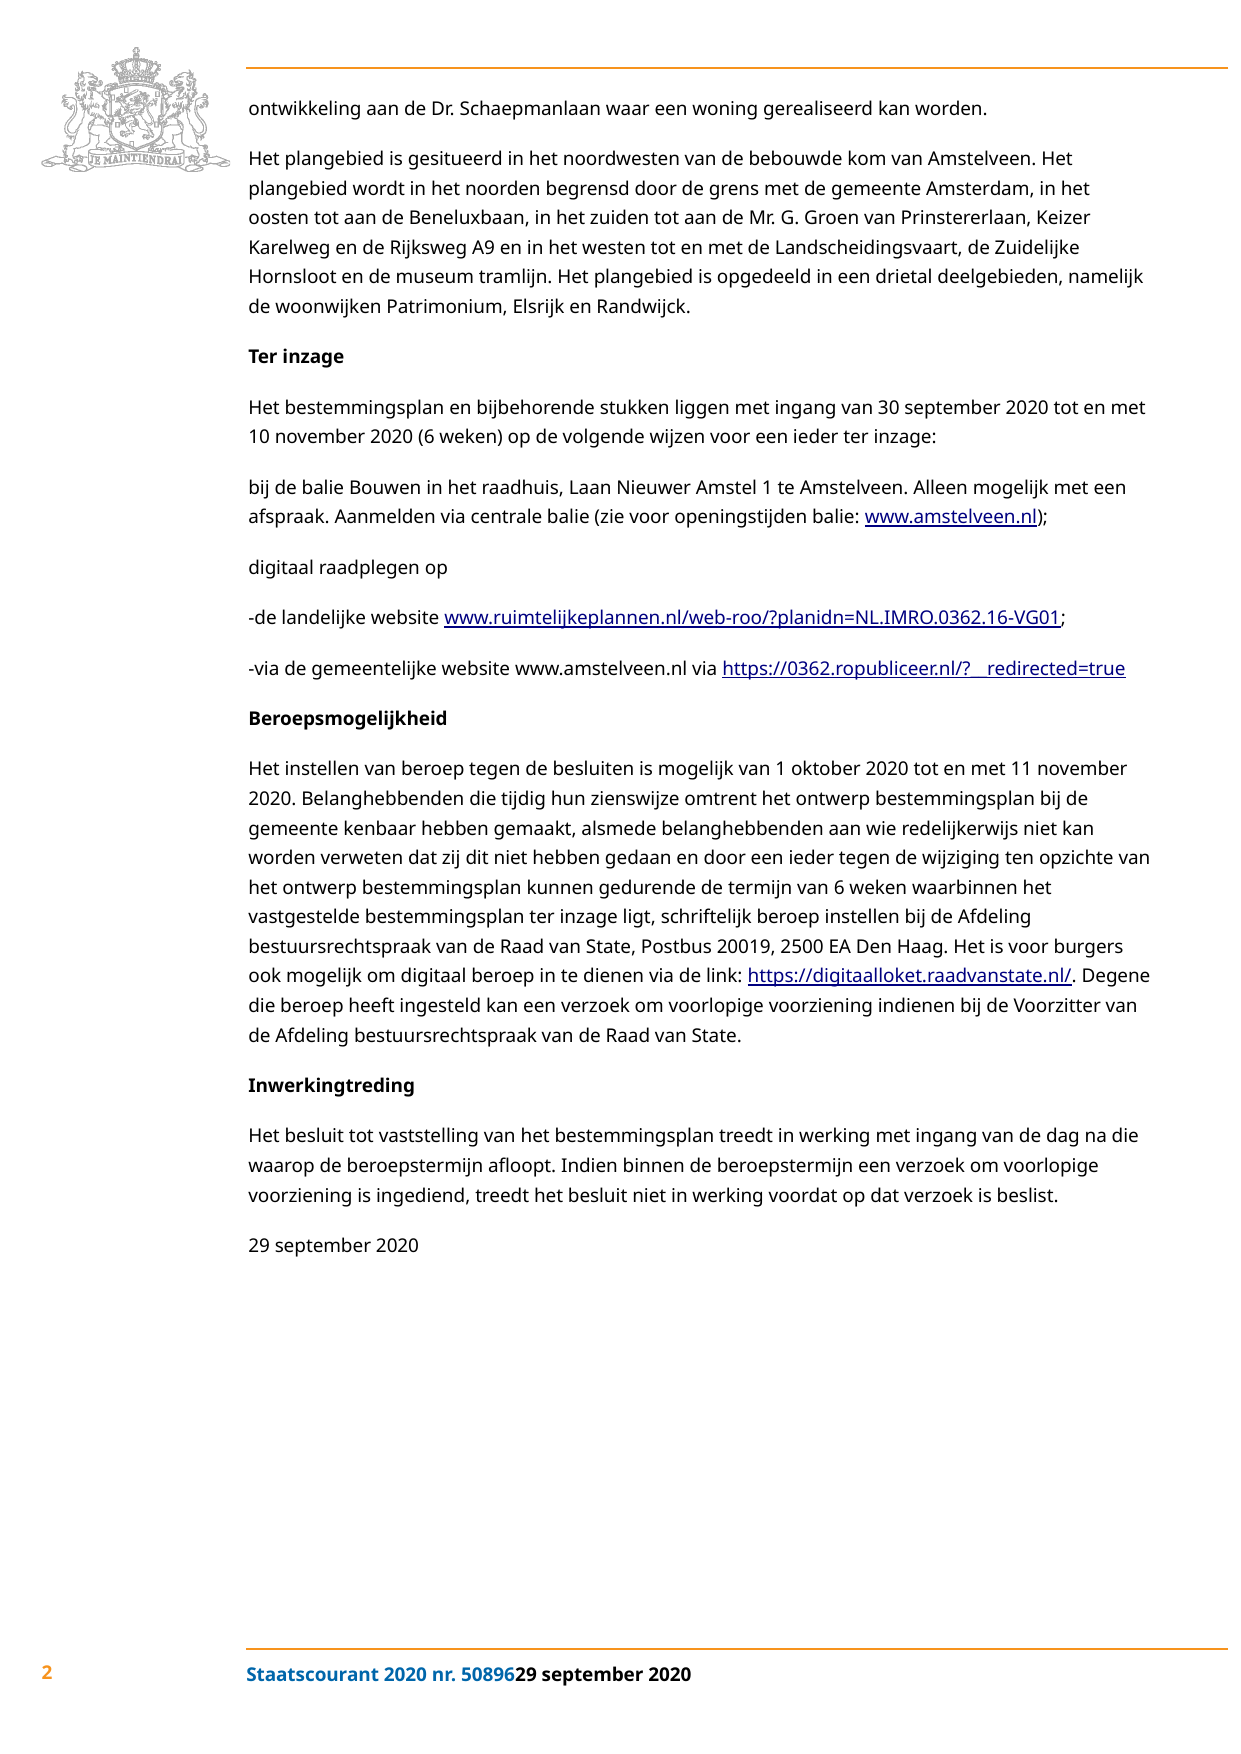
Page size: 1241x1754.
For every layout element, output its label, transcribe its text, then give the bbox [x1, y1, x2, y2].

text Het plangebied is gesitueerd in het noordwesten van de bebouwde kom van Amstelveen. Het plangebied wordt in het noorden begrensd door de grens met de gemeente Amsterdam, in het oosten tot aan de Beneluxbaan, in het zuiden tot aan de Mr. G. Groen van Prinstererlaan, Keizer Karelweg en de Rijksweg A9 en in het westen tot en met de Landscheidingsvaart, de Zuidelijke Hornsloot en de museum tramlijn. Het plangebied is opgedeeld in een drietal deelgebieden, namelijk de woonwijken Patrimonium, Elsrijk en Randwijck. [248, 145, 1152, 319]
text bij de balie Bouwen in het raadhuis, Laan Nieuwer Amstel 1 te Amstelveen. Alleen mogelijk met een afspraak. Aanmelden via centrale balie (zie voor openingstijden balie: www.amstelveen.nl); [248, 474, 1152, 529]
text digitaal raadplegen op [248, 554, 1152, 580]
text Het besluit tot vaststelling van het bestemmingsplan treedt in werking met ingang van de dag na die waarop de beroepstermijn afloopt. Indien binnen de beroepstermijn een verzoek om voorlopige voorziening is ingediend, treedt het besluit niet in werking voordat op dat verzoek is beslist. [248, 1123, 1152, 1208]
text -de landelijke website www.ruimtelijkeplannen.nl/web-roo/?planidn=NL.IMRO.0362.16-VG01; [248, 604, 1152, 630]
text ontwikkeling aan de Dr. Schaepmanlaan waar een woning gerealiseerd kan worden. [248, 95, 1152, 121]
text Het bestemmingsplan en bijbehorende stukken liggen met ingang van 30 september 2020 tot en met 10 november 2020 (6 weken) op de volgende wijzen voor een ieder ter inzage: [248, 394, 1152, 449]
text Ter inzage [248, 343, 1152, 369]
text -via de gemeentelijke website www.amstelveen.nl via https://0362.ropubliceer.nl/?__redirected=true [248, 655, 1152, 681]
picture [41, 47, 231, 172]
text Inwerkingtreding [248, 1072, 1152, 1098]
text Het instellen van beroep tegen de besluiten is mogelijk van 1 oktober 2020 tot en met 11 november 2020. Belanghebbenden die tijdig hun zienswijze omtrent het ontwerp bestemmingsplan bij de gemeente kenbaar hebben gemaakt, alsmede belanghebbenden aan wie redelijkerwijs niet kan worden verweten dat zij dit niet hebben gedaan en door een ieder tegen de wijziging ten opzichte van het ontwerp bestemmingsplan kunnen gedurende de termijn van 6 weken waarbinnen het vastgestelde bestemmingsplan ter inzage ligt, schriftelijk beroep instellen bij de Afdeling bestuursrechtspraak van de Raad van State, Postbus 20019, 2500 EA Den Haag. Het is voor burgers ook mogelijk om digitaal beroep in te dienen via de link: https://digitaalloket.raadvanstate.nl/. Degene die beroep heeft ingesteld kan een verzoek om voorlopige voorziening indienen bij de Voorzitter van de Afdeling bestuursrechtspraak van de Raad van State. [248, 756, 1152, 1048]
text 29 september 2020 [248, 1232, 1152, 1258]
text Beroepsmogelijkheid [248, 705, 1152, 731]
